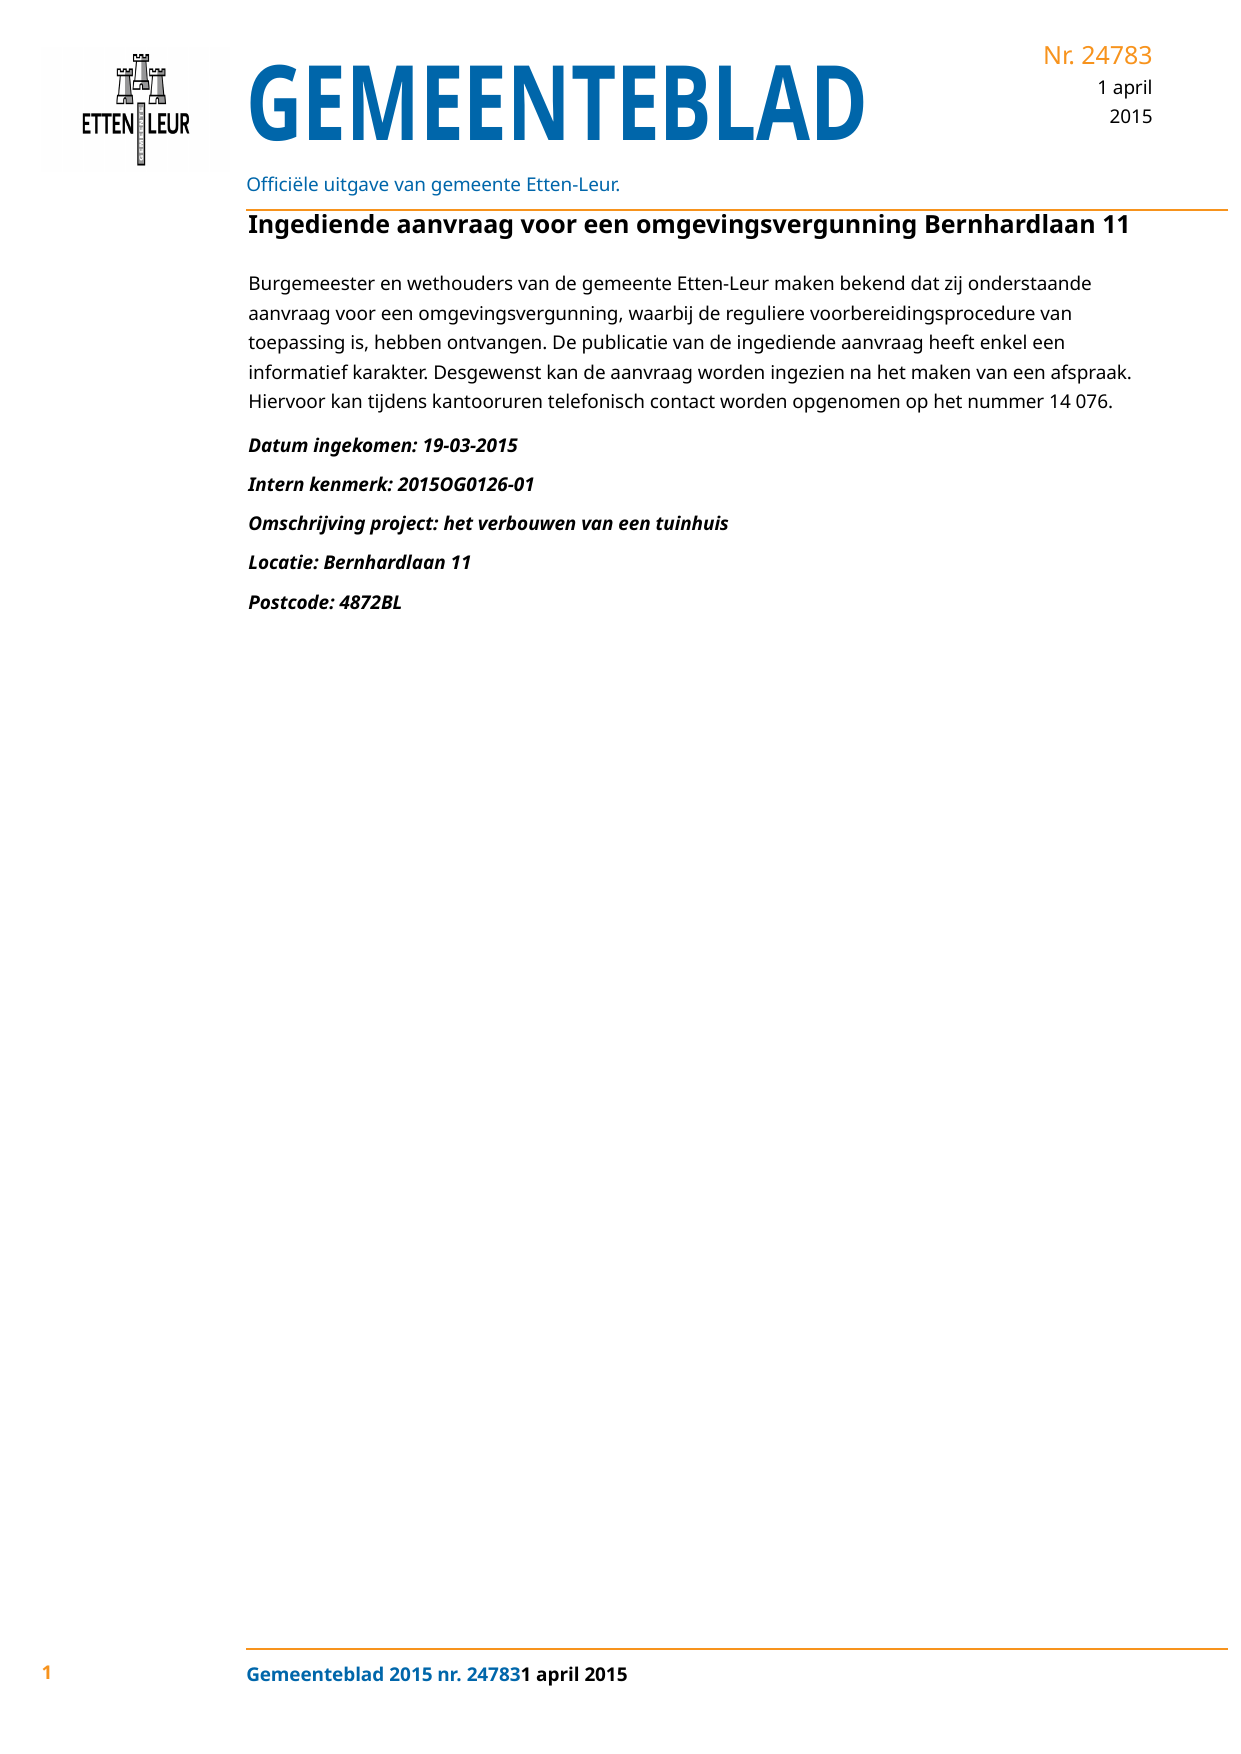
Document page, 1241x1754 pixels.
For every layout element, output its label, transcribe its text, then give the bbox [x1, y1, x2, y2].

text Postcode: 4872BL [248, 589, 1152, 614]
text Ingediende aanvraag voor een omgevingsvergunning Bernhardlaan 11 [248, 211, 1152, 241]
picture [41, 47, 231, 172]
text Omschrijving project: het verbouwen van een tuinhuis [248, 510, 1152, 536]
text Locatie: Bernhardlaan 11 [248, 549, 1152, 575]
text Burgemeester en wethouders van de gemeente Etten-Leur maken bekend dat zij onderstaande aanvraag voor een omgevingsvergunning, waarbij de reguliere voorbereidingsprocedure van toepassing is, hebben ontvangen. De publicatie van de ingediende aanvraag heeft enkel een informatief karakter. Desgewenst kan de aanvraag worden ingezien na het maken van een afspraak. Hiervoor kan tijdens kantooruren telefonisch contact worden opgenomen op het nummer 14 076. [248, 270, 1152, 414]
text Datum ingekomen: 19-03-2015 [248, 432, 1152, 457]
text Intern kenmerk: 2015OG0126-01 [248, 471, 1152, 497]
